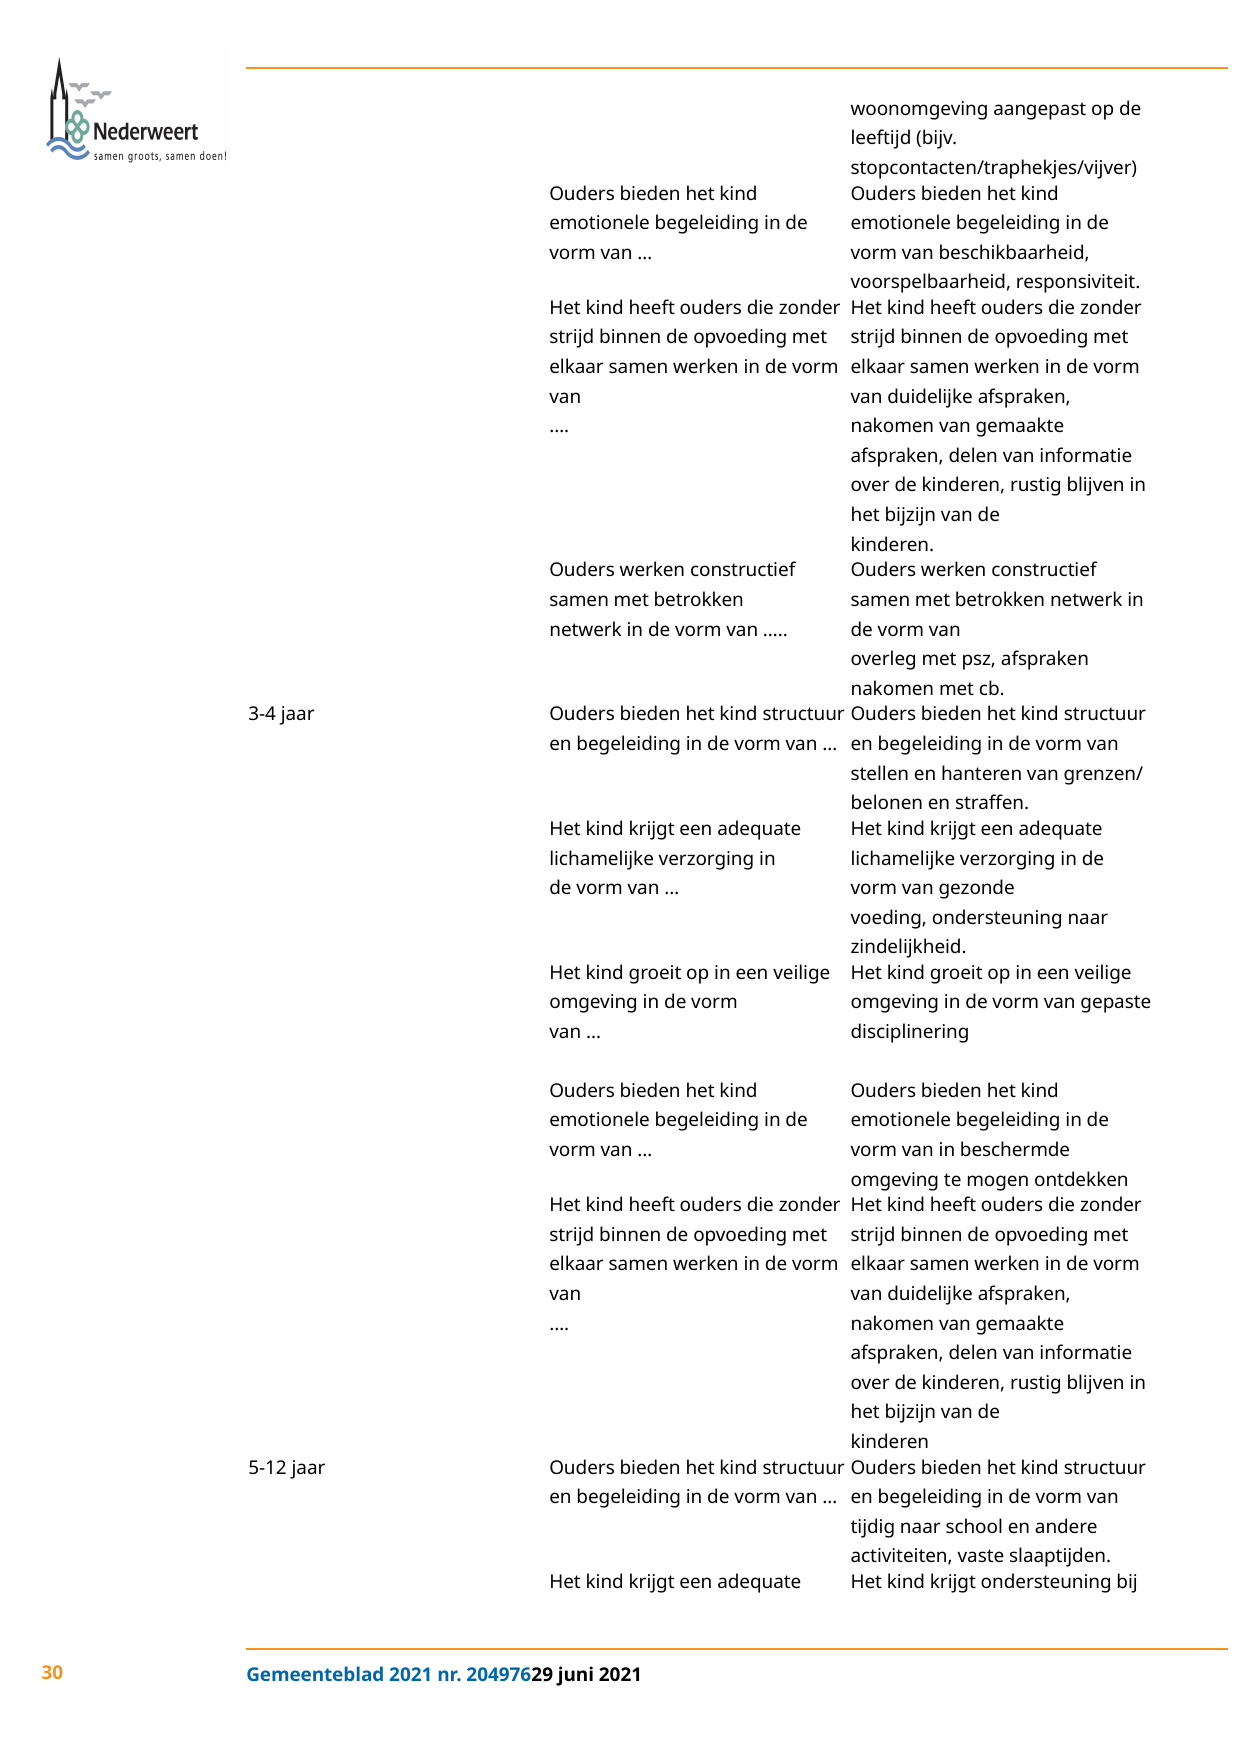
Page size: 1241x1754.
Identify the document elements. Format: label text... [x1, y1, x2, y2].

table_cell Het kind krijgt een adequate lichamelijke verzorging in de vorm van gezonde voeding, ondersteuning naar zindelijkheid. [850, 815, 1152, 959]
table_header Ouders bieden het kind emotionele begeleiding in de vorm van … [549, 1077, 850, 1191]
table_cell Het kind krijgt een adequate [549, 1568, 850, 1594]
table_cell [549, 95, 850, 180]
table_cell Het kind heeft ouders die zonder strijd binnen de opvoeding met elkaar samen werken in de vorm van …. [549, 1191, 850, 1454]
table_cell Ouders bieden het kind emotionele begeleiding in de vorm van … [549, 180, 850, 294]
table_cell [248, 557, 549, 701]
table_cell [248, 95, 549, 180]
table_cell Ouders werken constructief samen met betrokken netwerk in de vorm van ….. [549, 557, 850, 701]
table_header Ouders bieden het kind emotionele begeleiding in de vorm van in beschermde omgeving te mogen ontdekken [850, 1077, 1152, 1191]
table_cell [248, 1191, 549, 1454]
table_cell Het kind heeft ouders die zonder strijd binnen de opvoeding met elkaar samen werken in de vorm van duidelijke afspraken, nakomen van gemaakte afspraken, delen van informatie over de kinderen, rustig blijven in het bijzijn van de kinderen. [850, 294, 1152, 557]
table_cell woonomgeving aangepast op de leeftijd (bijv. stopcontacten/traphekjes/vijver) [850, 95, 1152, 180]
table_cell Ouders bieden het kind emotionele begeleiding in de vorm van beschikbaarheid, voorspelbaarheid, responsiviteit. [850, 180, 1152, 294]
table_cell Ouders bieden het kind structuur en begeleiding in de vorm van … [549, 1454, 850, 1568]
picture [41, 47, 231, 172]
table_cell Ouders bieden het kind structuur en begeleiding in de vorm van … [549, 701, 850, 815]
table_cell Ouders bieden het kind structuur en begeleiding in de vorm van stellen en hanteren van grenzen/ belonen en straffen. [850, 701, 1152, 815]
table_cell Het kind krijgt ondersteuning bij [850, 1568, 1152, 1594]
table_cell Het kind krijgt een adequate lichamelijke verzorging in de vorm van … [549, 815, 850, 959]
table_cell [248, 294, 549, 557]
table_cell [248, 180, 549, 294]
table_cell Het kind heeft ouders die zonder strijd binnen de opvoeding met elkaar samen werken in de vorm van …. [549, 294, 850, 557]
table_cell Ouders bieden het kind structuur en begeleiding in de vorm van tijdig naar school en andere activiteiten, vaste slaaptijden. [850, 1454, 1152, 1568]
table_cell [248, 1568, 549, 1594]
table_cell [248, 815, 549, 959]
table_cell 5-12 jaar [248, 1454, 549, 1568]
table_header [248, 1077, 549, 1191]
table_cell Het kind groeit op in een veilige omgeving in de vorm van … [549, 959, 850, 1044]
table_cell Het kind heeft ouders die zonder strijd binnen de opvoeding met elkaar samen werken in de vorm van duidelijke afspraken, nakomen van gemaakte afspraken, delen van informatie over de kinderen, rustig blijven in het bijzijn van de kinderen [850, 1191, 1152, 1454]
table_cell [248, 959, 549, 1044]
table_cell 3-4 jaar [248, 701, 549, 815]
table_cell Ouders werken constructief samen met betrokken netwerk in de vorm van overleg met psz, afspraken nakomen met cb. [850, 557, 1152, 701]
table_cell Het kind groeit op in een veilige omgeving in de vorm van gepaste disciplinering [850, 959, 1152, 1044]
